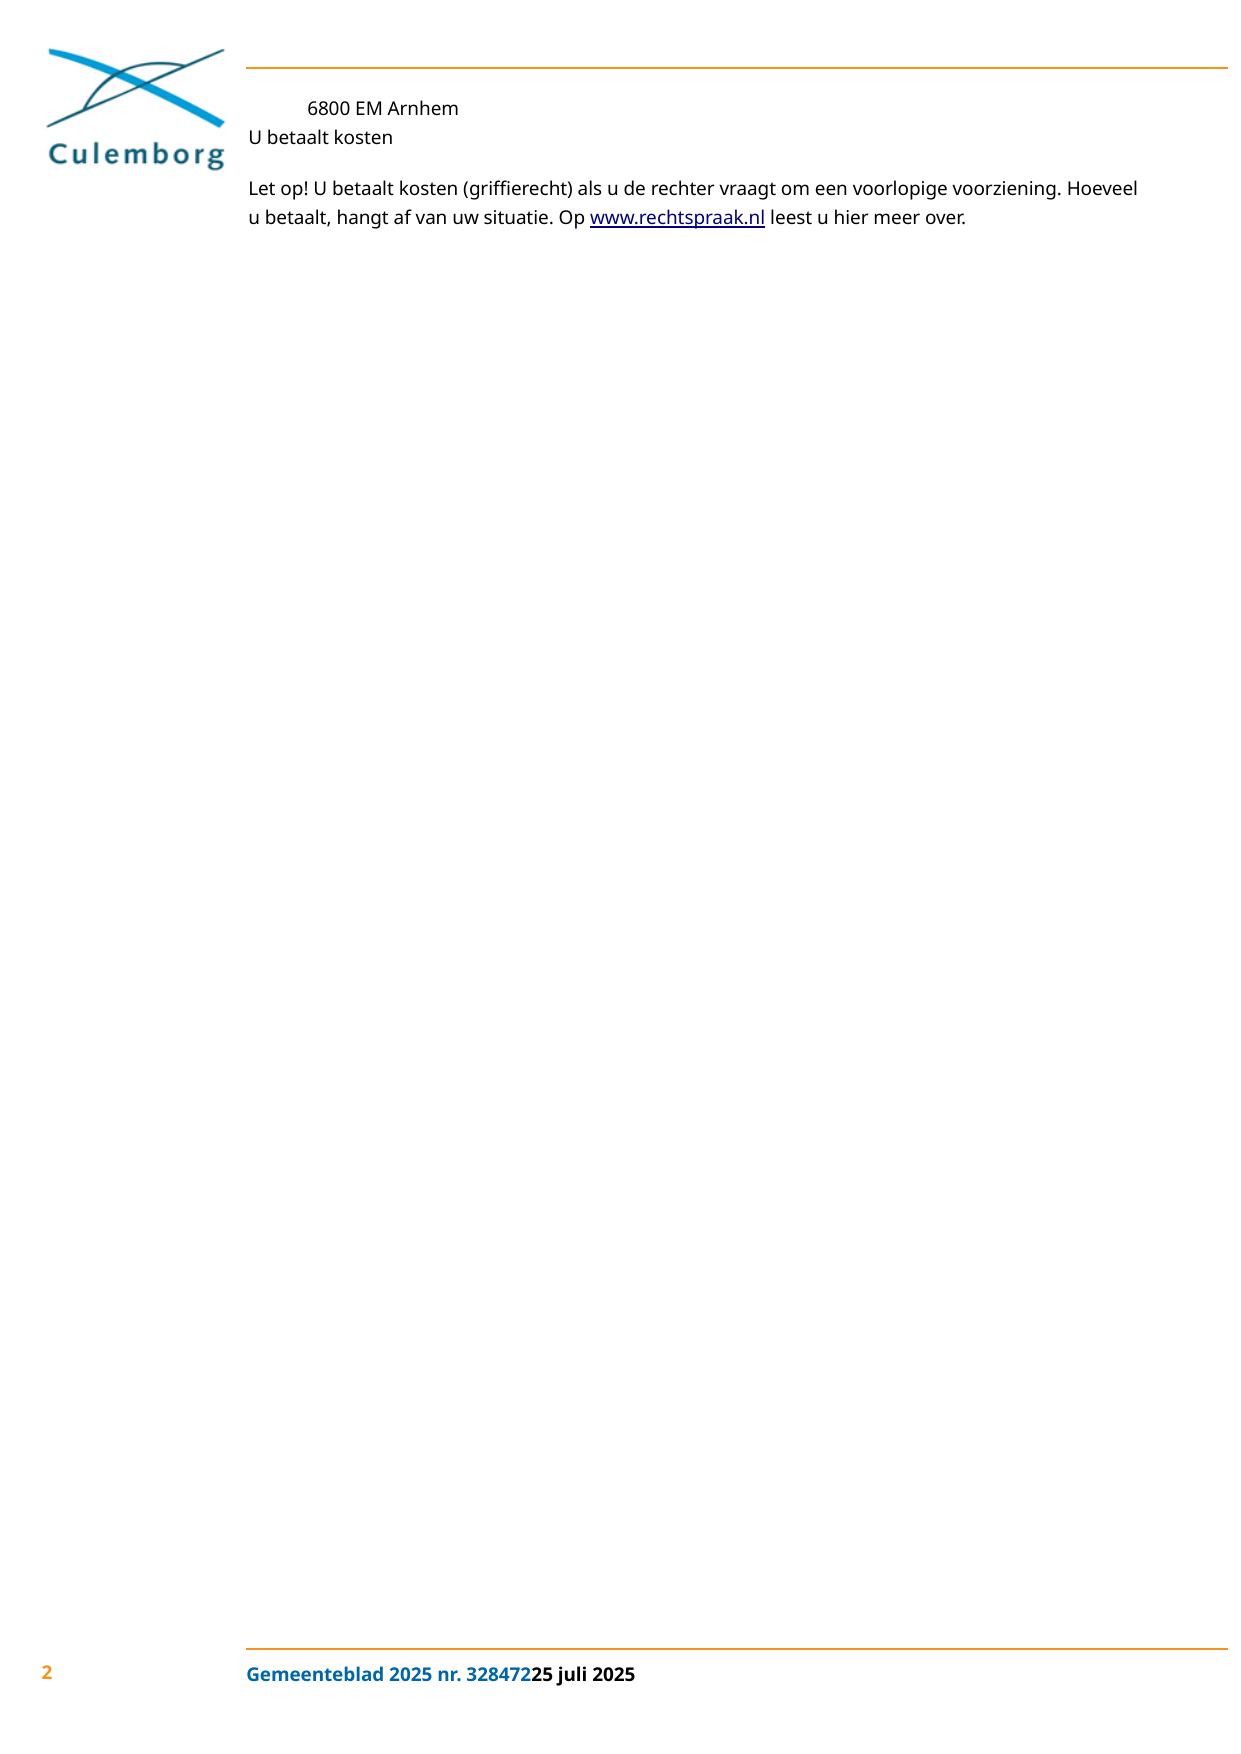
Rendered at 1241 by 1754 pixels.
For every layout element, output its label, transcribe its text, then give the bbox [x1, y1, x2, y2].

text Let op! U betaalt kosten (griffierecht) als u de rechter vraagt om een voorlopige voorziening. Hoeveel u betaalt, hangt af van uw situatie. Op www.rechtspraak.nl leest u hier meer over. [248, 175, 1152, 230]
text U betaalt kosten [248, 124, 1152, 150]
list 6800 EM Arnhem [248, 95, 1152, 121]
picture [41, 47, 231, 172]
